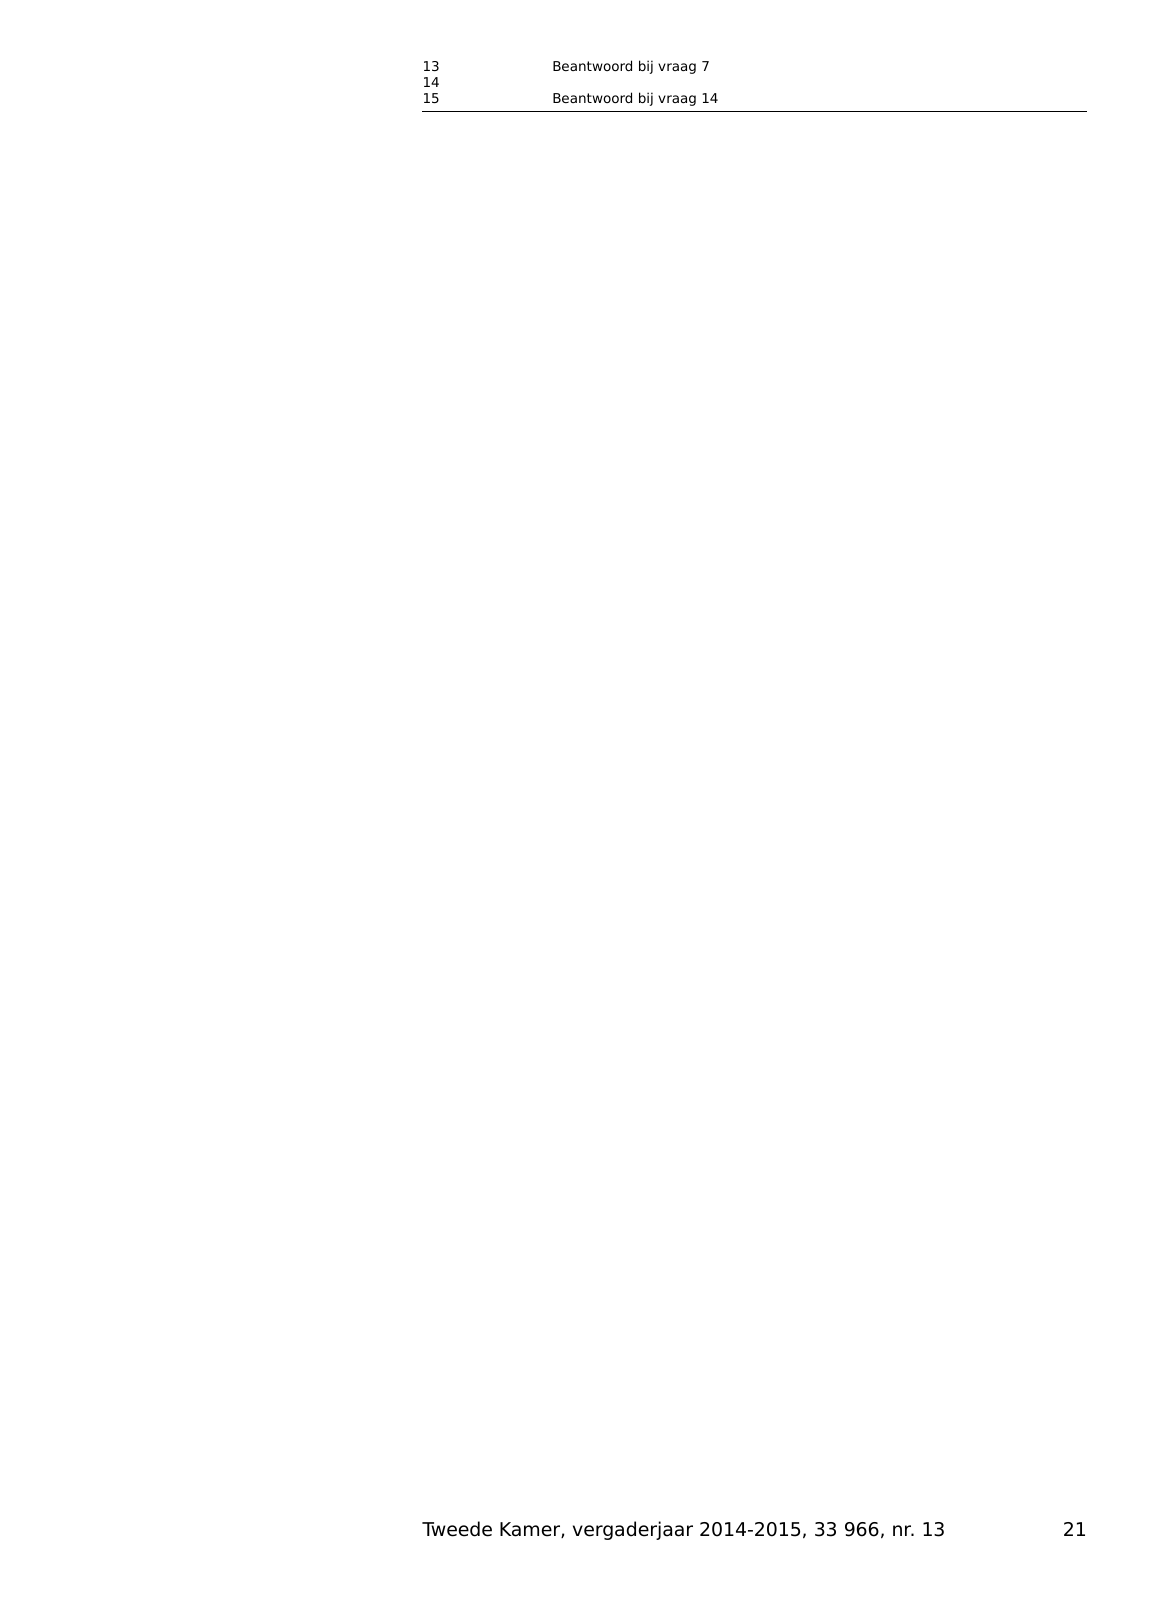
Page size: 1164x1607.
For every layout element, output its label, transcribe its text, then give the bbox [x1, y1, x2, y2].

table_cell 13 [422, 59, 546, 75]
table_cell Beantwoord bij vraag 7 [546, 59, 1087, 75]
table_cell Beantwoord bij vraag 14 [546, 91, 1087, 111]
table_cell 15 [422, 91, 546, 111]
table_cell 14 [422, 75, 546, 91]
table_cell [546, 75, 1087, 91]
